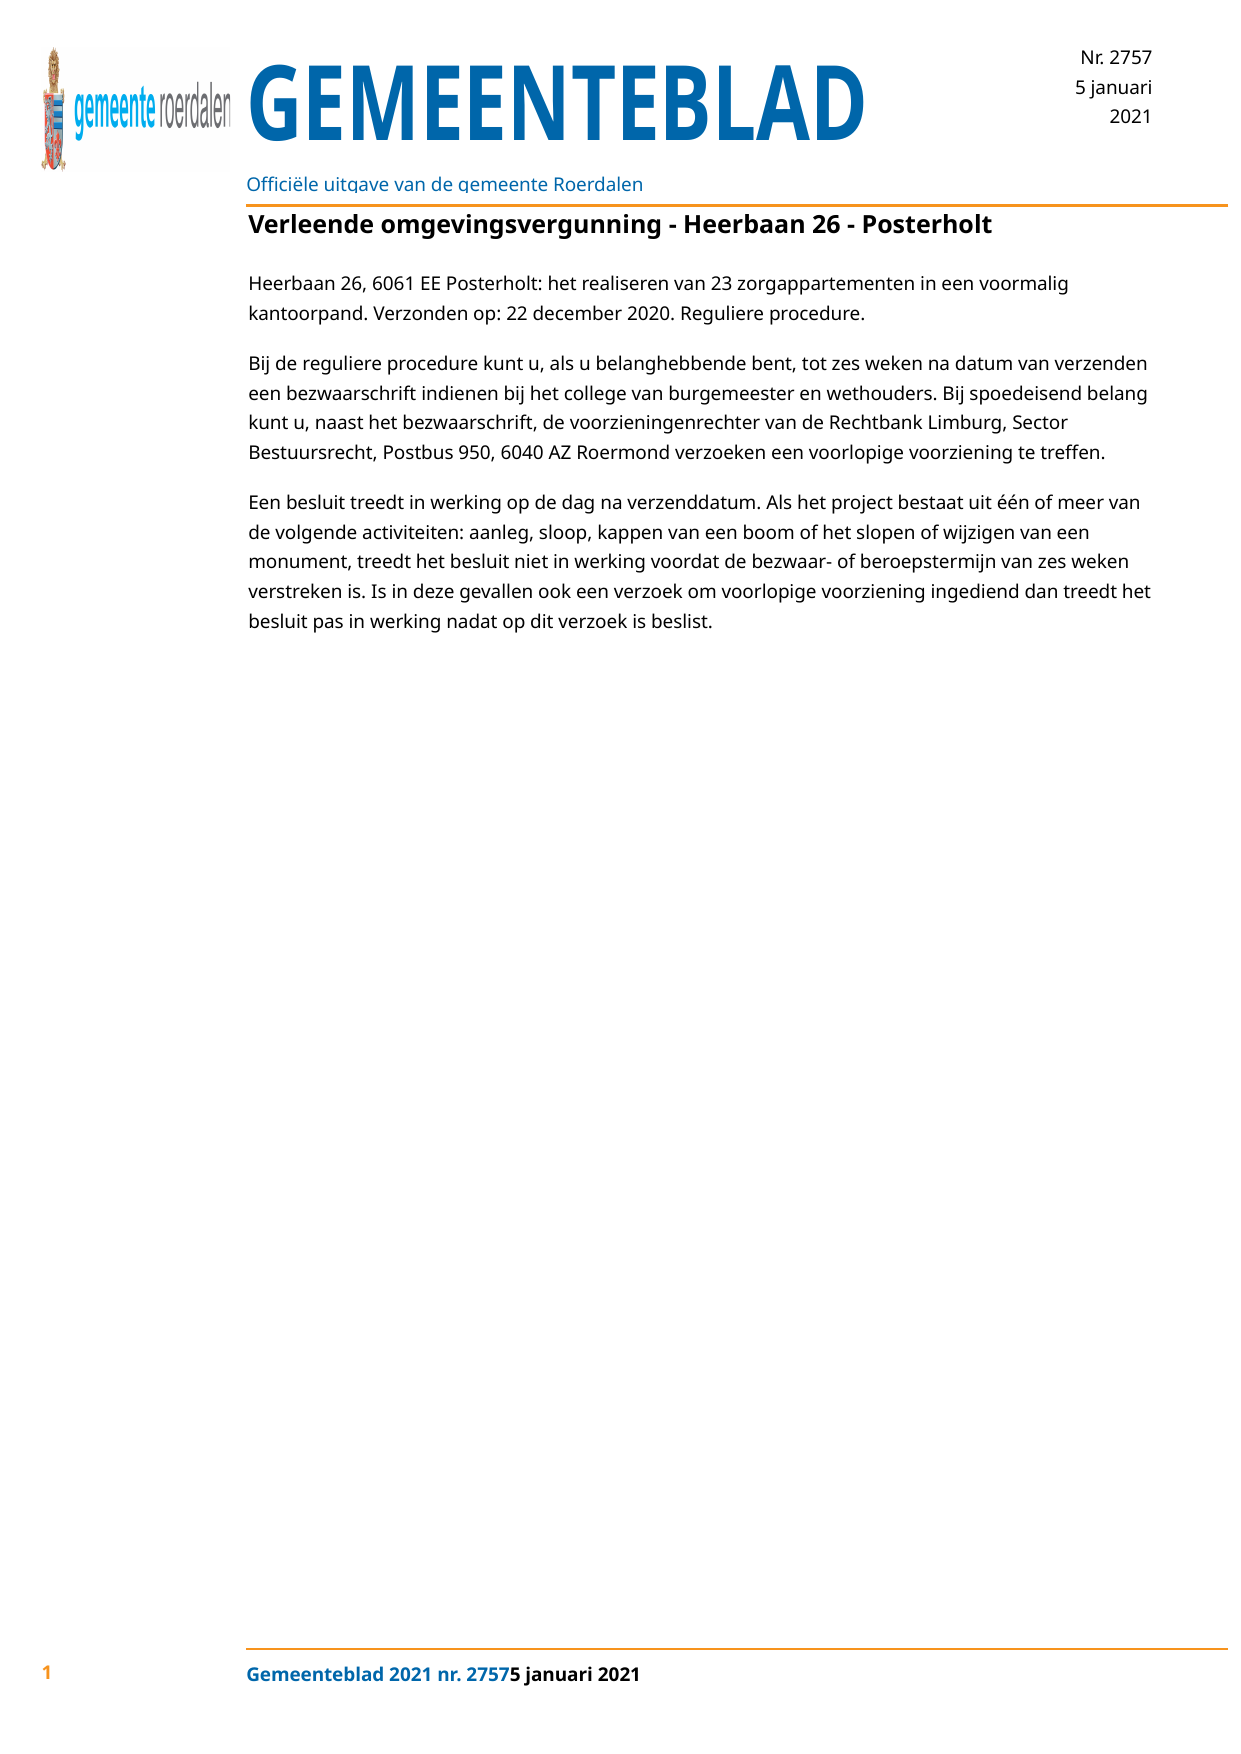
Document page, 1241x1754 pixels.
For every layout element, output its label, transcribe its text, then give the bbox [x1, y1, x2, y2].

text Verleende omgevingsvergunning - Heerbaan 26 - Posterholt [248, 207, 1152, 241]
text Heerbaan 26, 6061 EE Posterholt: het realiseren van 23 zorgappartementen in een voormalig kantoorpand. Verzonden op: 22 december 2020. Reguliere procedure. [248, 270, 1152, 326]
text Bij de reguliere procedure kunt u, als u belanghebbende bent, tot zes weken na datum van verzenden een bezwaarschrift indienen bij het college van burgemeester en wethouders. Bij spoedeisend belang kunt u, naast het bezwaarschrift, de voorzieningenrechter van de Rechtbank Limburg, Sector Bestuursrecht, Postbus 950, 6040 AZ Roermond verzoeken een voorlopige voorziening te treffen. [248, 350, 1152, 465]
picture [41, 47, 231, 172]
text Een besluit treedt in werking op de dag na verzenddatum. Als het project bestaat uit één of meer van de volgende activiteiten: aanleg, sloop, kappen van een boom of het slopen of wijzigen van een monument, treedt het besluit niet in werking voordat de bezwaar- of beroepstermijn van zes weken verstreken is. Is in deze gevallen ook een verzoek om voorlopige voorziening ingediend dan treedt het besluit pas in werking nadat op dit verzoek is beslist. [248, 489, 1152, 633]
